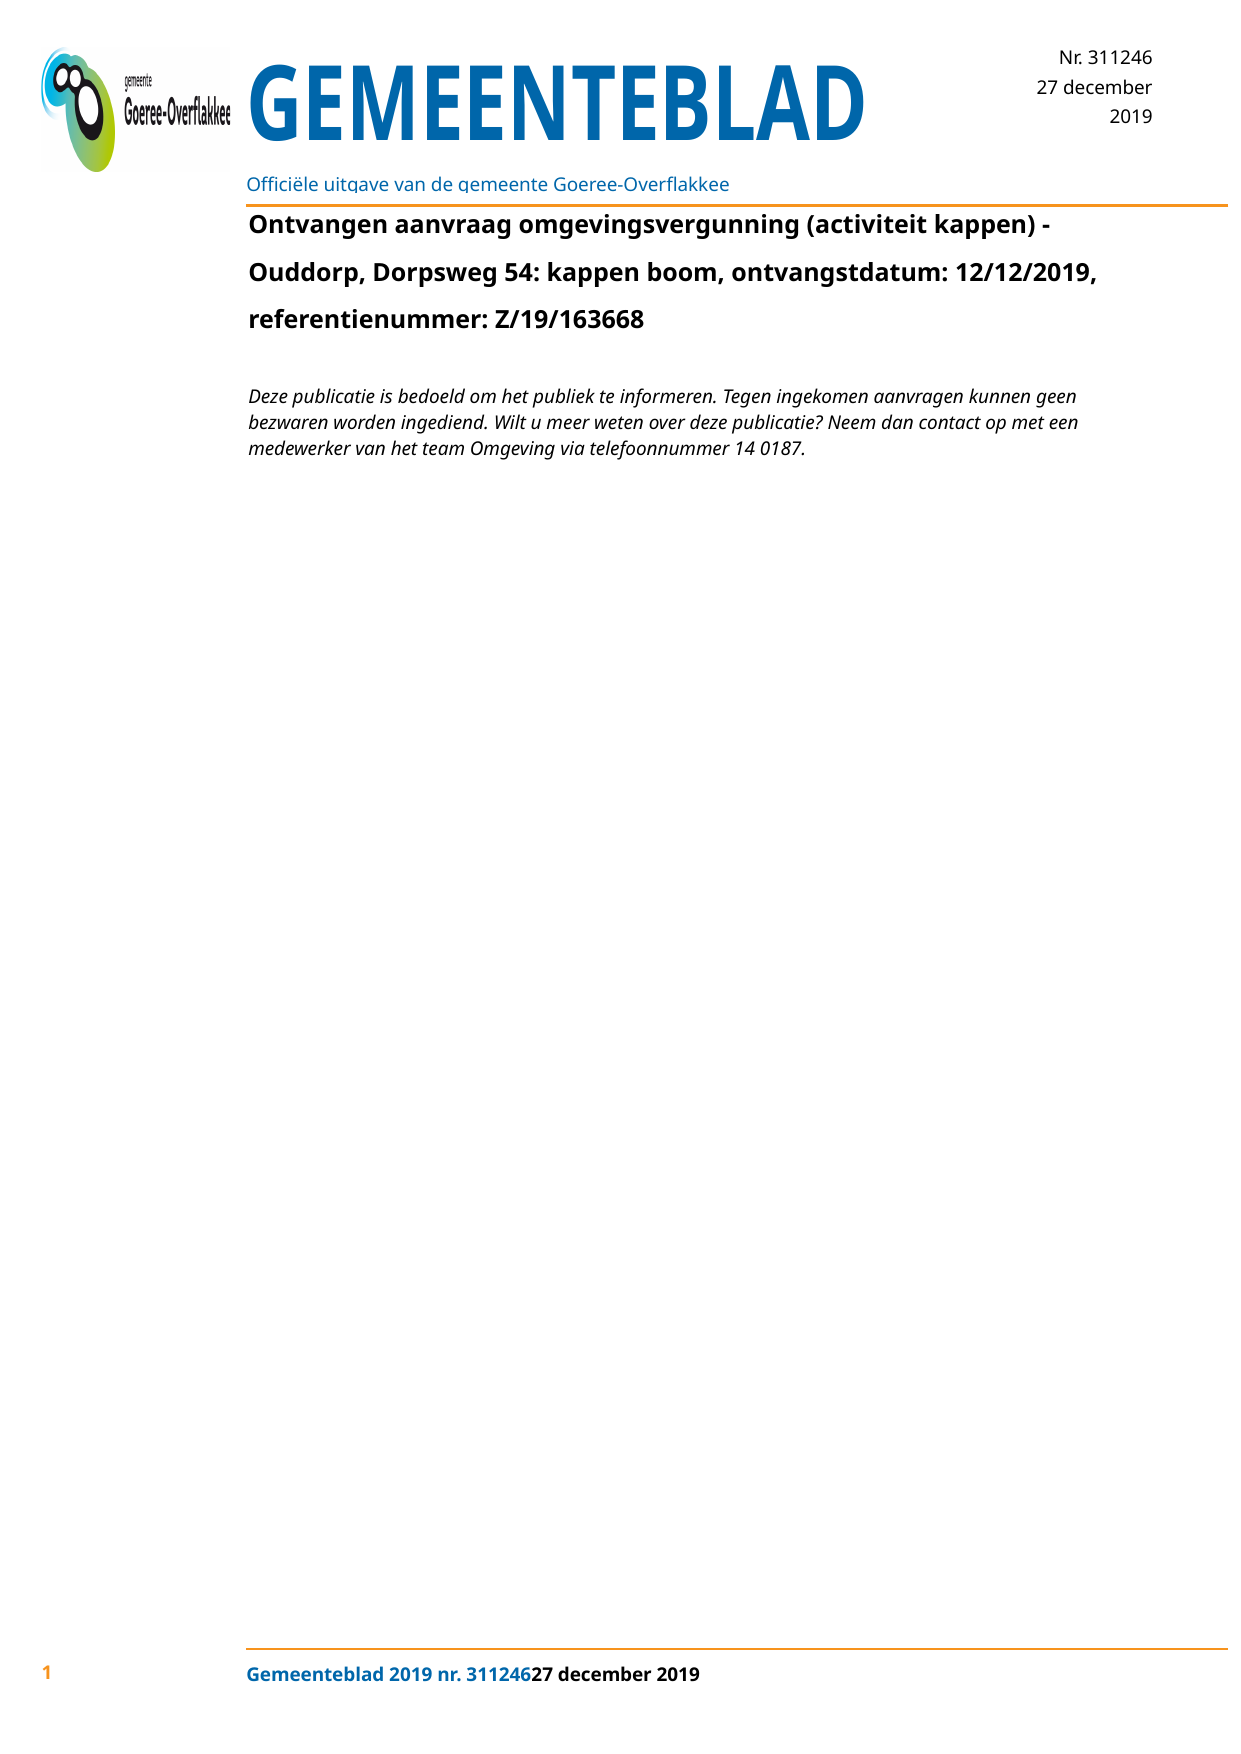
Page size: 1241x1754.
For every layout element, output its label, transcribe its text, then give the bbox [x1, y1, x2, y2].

text Deze publicatie is bedoeld om het publiek te informeren. Tegen ingekomen aanvragen kunnen geen bezwaren worden ingediend. Wilt u meer weten over deze publicatie? Neem dan contact op met een medewerker van het team Omgeving via telefoonnummer 14 0187. [248, 384, 1152, 461]
text Ontvangen aanvraag omgevingsvergunning (activiteit kappen) - Ouddorp, Dorpsweg 54: kappen boom, ontvangstdatum: 12/12/2019, referentienummer: Z/19/163668 [248, 207, 1152, 336]
picture [41, 47, 231, 172]
